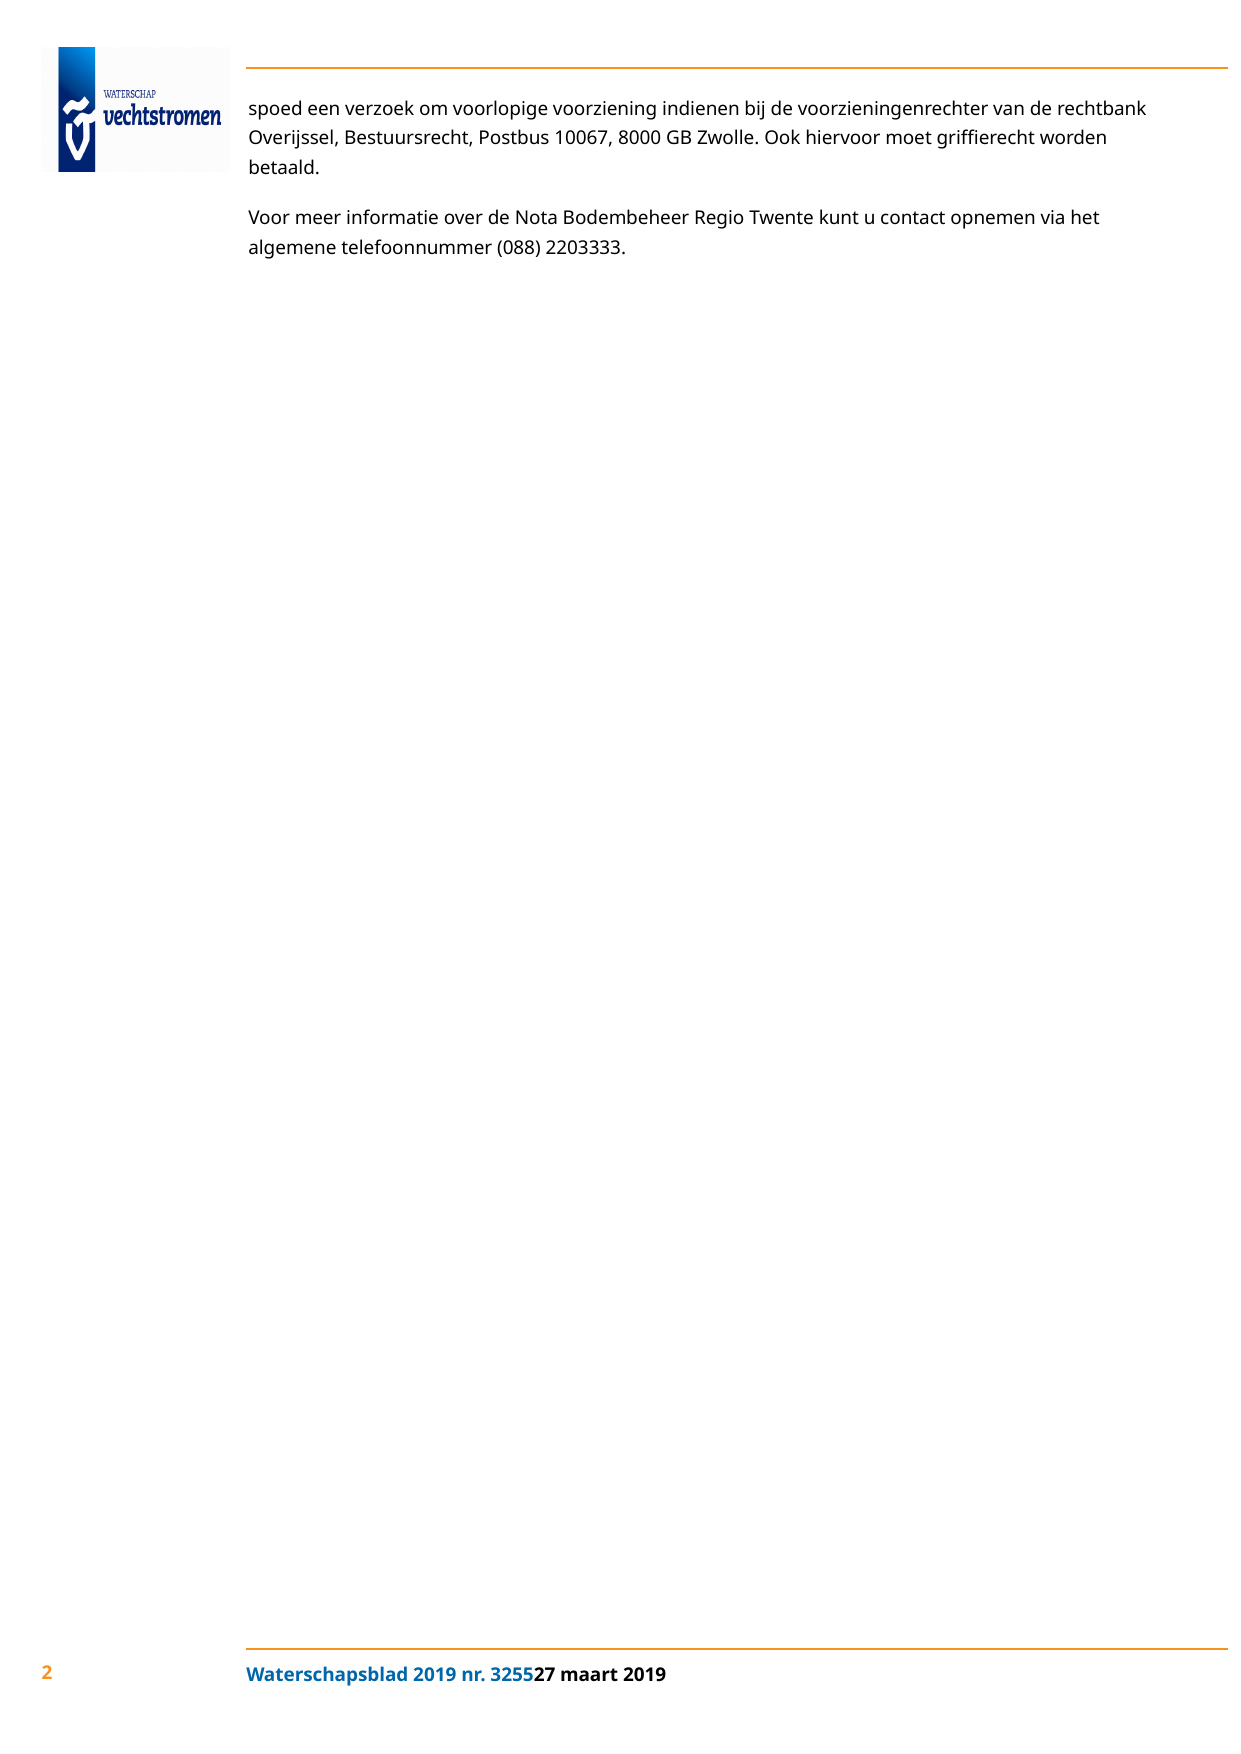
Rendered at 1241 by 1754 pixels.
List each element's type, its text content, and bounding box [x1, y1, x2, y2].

text spoed een verzoek om voorlopige voorziening indienen bij de voorzieningenrechter van de rechtbank Overijssel, Bestuursrecht, Postbus 10067, 8000 GB Zwolle. Ook hiervoor moet griffierecht worden betaald. [248, 95, 1152, 180]
text Voor meer informatie over de Nota Bodembeheer Regio Twente kunt u contact opnemen via het algemene telefoonnummer (088) 2203333. [248, 204, 1152, 260]
picture [41, 47, 231, 172]
